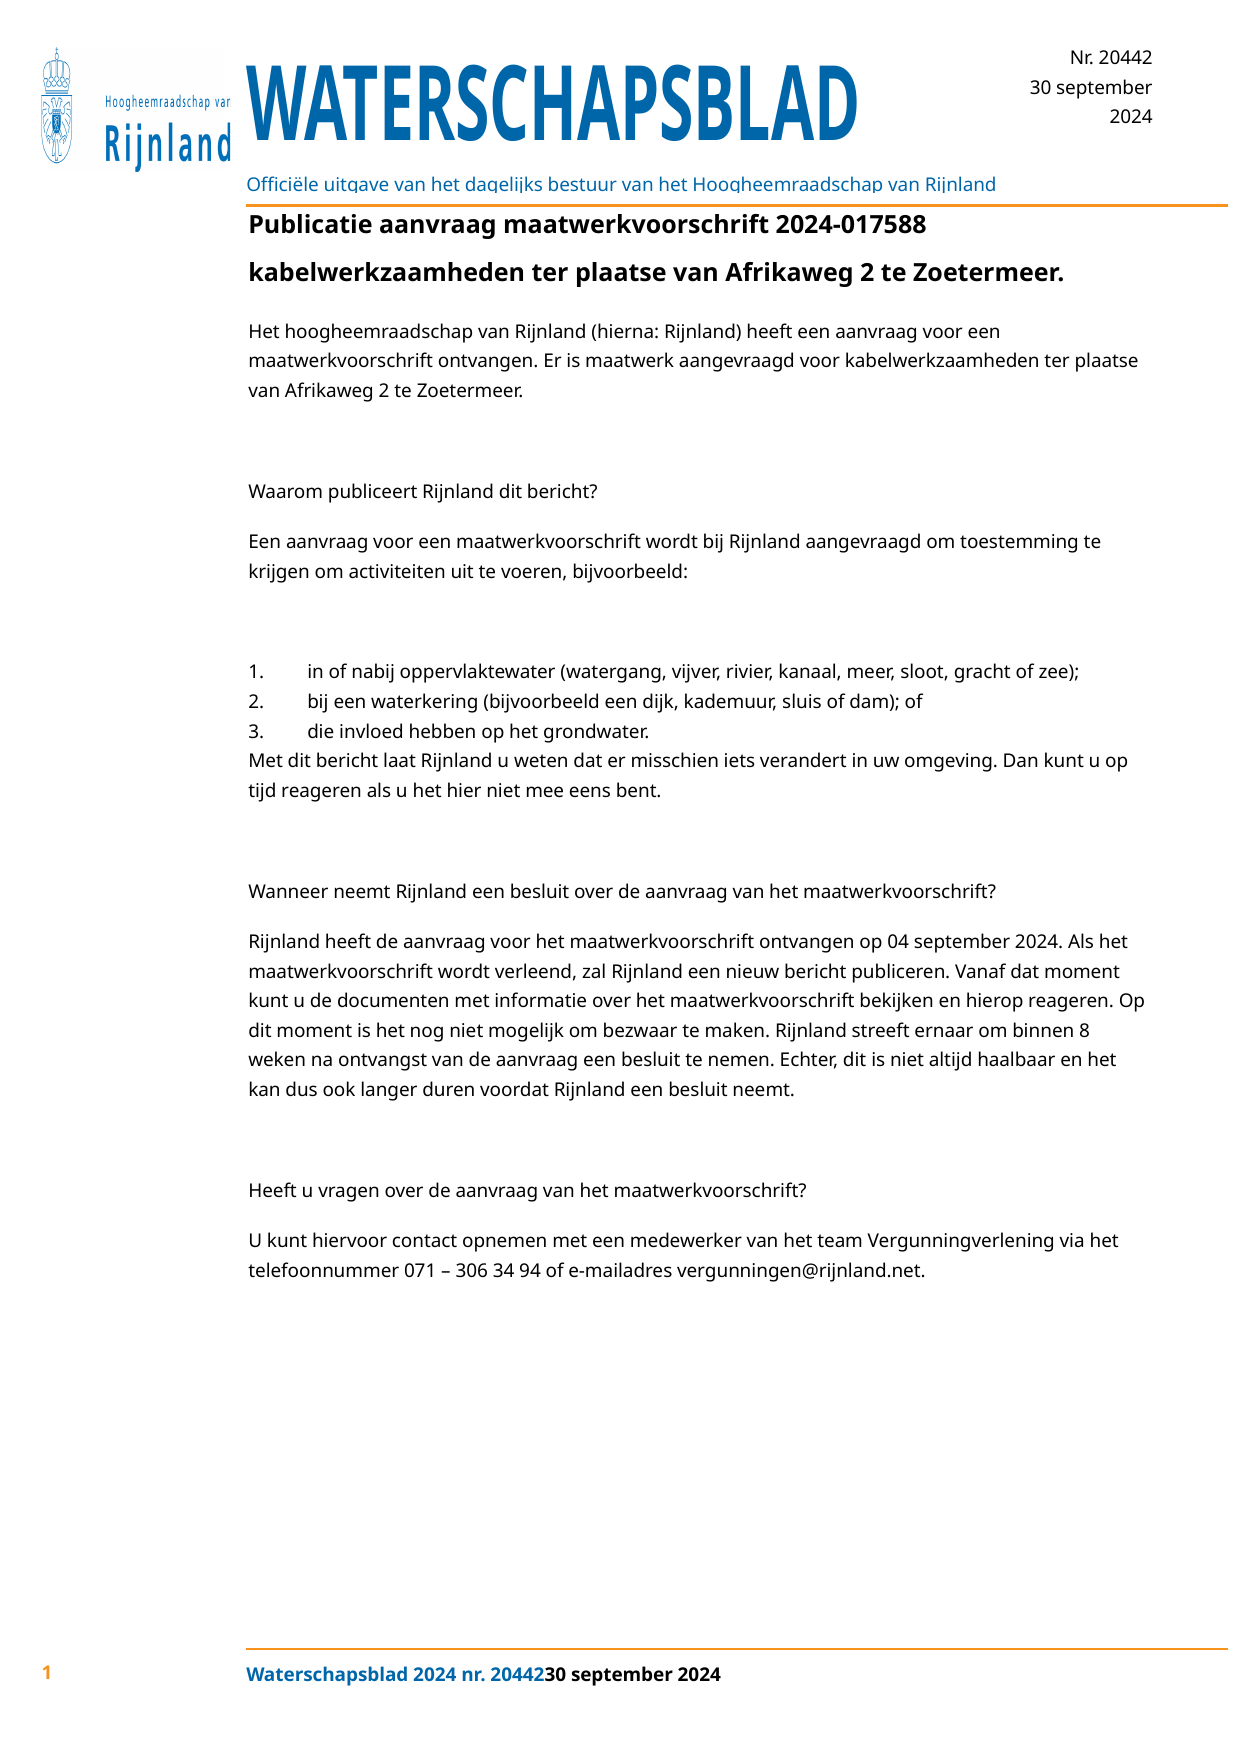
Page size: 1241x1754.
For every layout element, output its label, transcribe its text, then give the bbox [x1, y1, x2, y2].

text Met dit bericht laat Rijnland u weten dat er misschien iets verandert in uw omgeving. Dan kunt u op tijd reageren als u het hier niet mee eens bent. [248, 747, 1152, 803]
picture [41, 47, 231, 172]
text Wanneer neemt Rijnland een besluit over de aanvraag van het maatwerkvoorschrift? [248, 878, 1152, 904]
text Rijnland heeft de aanvraag voor het maatwerkvoorschrift ontvangen op 04 september 2024. Als het maatwerkvoorschrift wordt verleend, zal Rijnland een nieuw bericht publiceren. Vanaf dat moment kunt u de documenten met informatie over het maatwerkvoorschrift bekijken en hierop reageren. Op dit moment is het nog niet mogelijk om bezwaar te maken. Rijnland streeft ernaar om binnen 8 weken na ontvangst van de aanvraag een besluit te nemen. Echter, dit is niet altijd haalbaar en het kan dus ook langer duren voordat Rijnland een besluit neemt. [248, 928, 1152, 1102]
text U kunt hiervoor contact opnemen met een medewerker van het team Vergunningverlening via het telefoonnummer 071 – 306 34 94 of e-mailadres vergunningen@rijnland.net. [248, 1227, 1152, 1283]
text Publicatie aanvraag maatwerkvoorschrift 2024-017588 kabelwerkzaamheden ter plaatse van Afrikaweg 2 te Zoetermeer. [248, 207, 1152, 288]
text Waarom publiceert Rijnland dit bericht? [248, 478, 1152, 504]
list bij een waterkering (bijvoorbeeld een dijk, kademuur, sluis of dam); of [248, 688, 1152, 714]
text Het hoogheemraadschap van Rijnland (hierna: Rijnland) heeft een aanvraag voor een maatwerkvoorschrift ontvangen. Er is maatwerk aangevraagd voor kabelwerkzaamheden ter plaatse van Afrikaweg 2 te Zoetermeer. [248, 318, 1152, 403]
list die invloed hebben op het grondwater. [248, 718, 1152, 744]
text Een aanvraag voor een maatwerkvoorschrift wordt bij Rijnland aangevraagd om toestemming te krijgen om activiteiten uit te voeren, bijvoorbeeld: [248, 528, 1152, 584]
text Heeft u vragen over de aanvraag van het maatwerkvoorschrift? [248, 1177, 1152, 1203]
list in of nabij oppervlaktewater (watergang, vijver, rivier, kanaal, meer, sloot, gracht of zee); [248, 659, 1152, 684]
